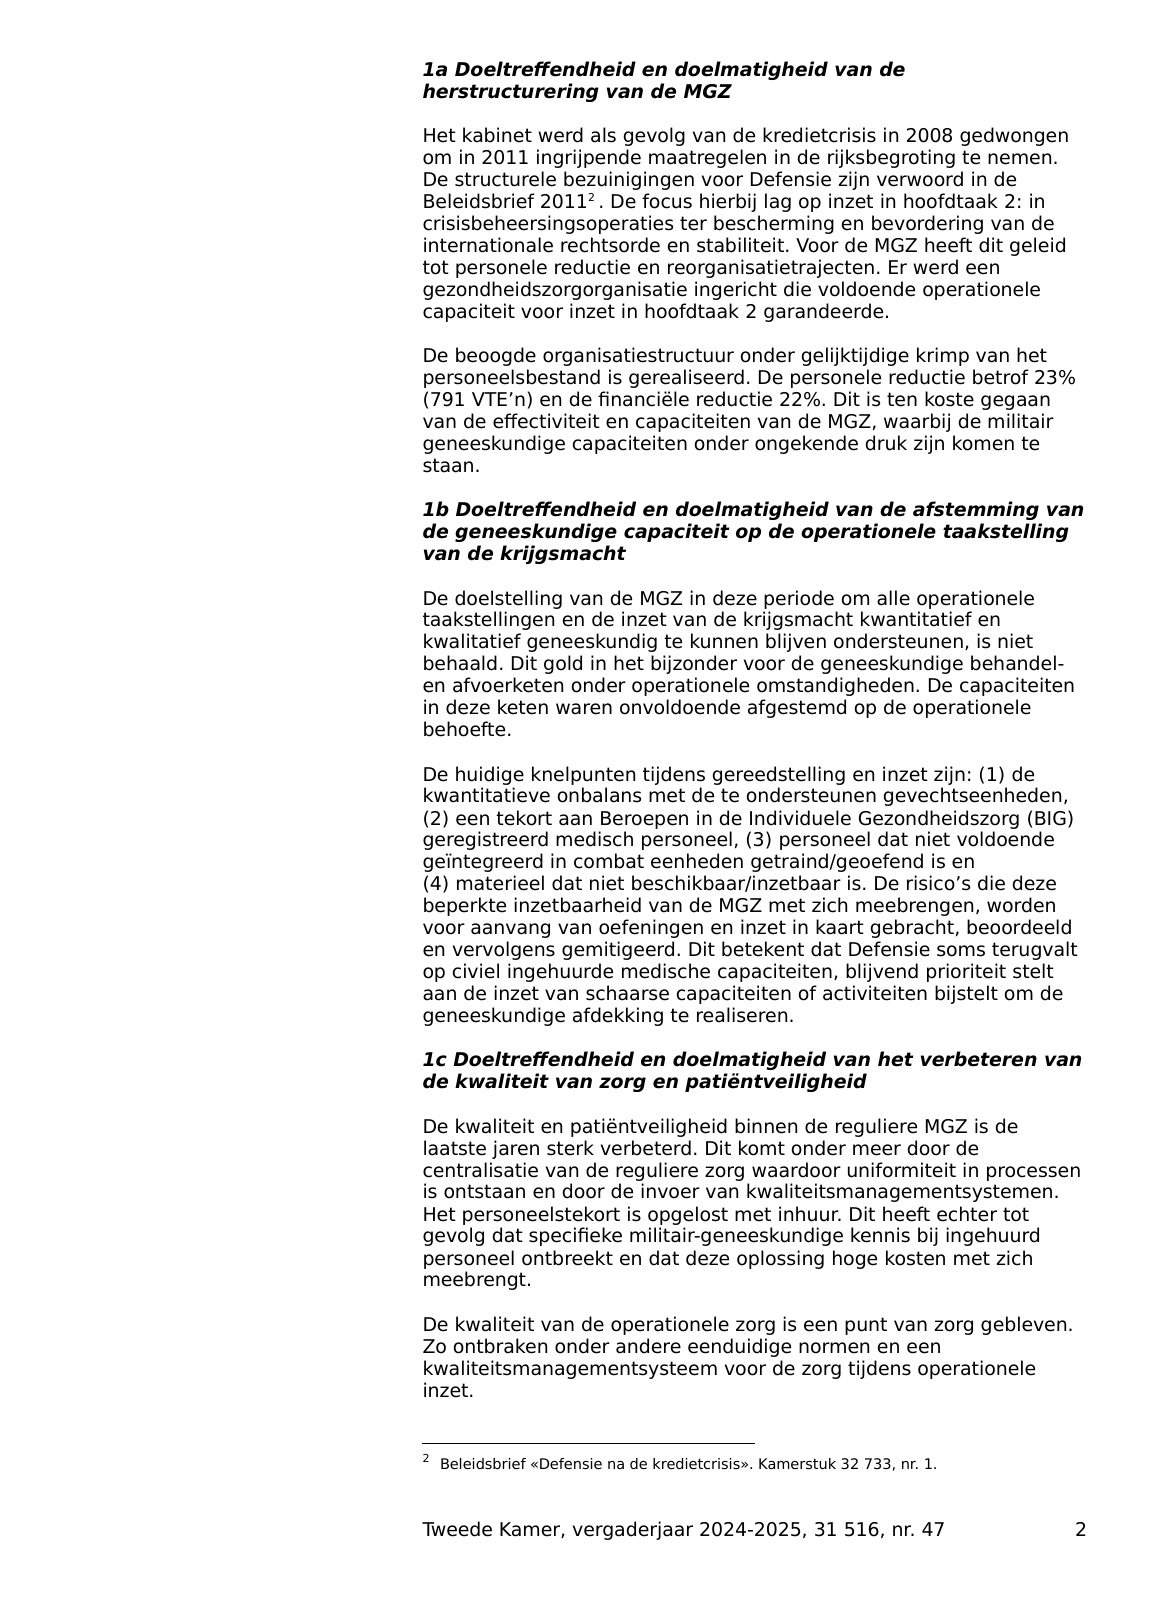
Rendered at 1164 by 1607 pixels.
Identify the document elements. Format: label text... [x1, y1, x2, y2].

subtitle 1b Doeltreffendheid en doelmatigheid van de afstemming van de geneeskundige capaciteit op de operationele taakstelling van de krijgsmacht [422, 499, 1087, 565]
text Beleidsbrief «Defensie na de kredietcrisis». Kamerstuk 32 733, nr. 1. [422, 1452, 1087, 1474]
text De doelstelling van de MGZ in deze periode om alle operationele taakstellingen en de inzet van de krijgsmacht kwantitatief en kwalitatief geneeskundig te kunnen blijven ondersteunen, is niet behaald. Dit gold in het bijzonder voor de geneeskundige behandel- en afvoerketen onder operationele omstandigheden. De capaciteiten in deze keten waren onvoldoende afgestemd op de operationele behoefte. [422, 587, 1087, 741]
text Het kabinet werd als gevolg van de kredietcrisis in 2008 gedwongen om in 2011 ingrijpende maatregelen in de rijksbegroting te nemen. De structurele bezuinigingen voor Defensie zijn verwoord in de Beleidsbrief 2011. De focus hierbij lag op inzet in hoofdtaak 2: in crisisbeheersingsoperaties ter bescherming en bevordering van de internationale rechtsorde en stabiliteit. Voor de MGZ heeft dit geleid tot personele reductie en reorganisatietrajecten. Er werd een gezondheidszorgorganisatie ingericht die voldoende operationele capaciteit voor inzet in hoofdtaak 2 garandeerde. [422, 125, 1087, 323]
text De kwaliteit en patiëntveiligheid binnen de reguliere MGZ is de laatste jaren sterk verbeterd. Dit komt onder meer door de centralisatie van de reguliere zorg waardoor uniformiteit in processen is ontstaan en door de invoer van kwaliteitsmanagementsystemen. Het personeelstekort is opgelost met inhuur. Dit heeft echter tot gevolg dat specifieke militair-geneeskundige kennis bij ingehuurd personeel ontbreekt en dat deze oplossing hoge kosten met zich meebrengt. [422, 1116, 1087, 1291]
text De kwaliteit van de operationele zorg is een punt van zorg gebleven. Zo ontbraken onder andere eenduidige normen en een kwaliteitsmanagementsysteem voor de zorg tijdens operationele inzet. [422, 1313, 1087, 1401]
text De huidige knelpunten tijdens gereedstelling en inzet zijn: (1) de kwantitatieve onbalans met de te ondersteunen gevechtseenheden, (2) een tekort aan Beroepen in de Individuele Gezondheidszorg (BIG) geregistreerd medisch personeel, (3) personeel dat niet voldoende geïntegreerd in combat eenheden getraind/geoefend is en (4) materieel dat niet beschikbaar/inzetbaar is. De risico’s die deze beperkte inzetbaarheid van de MGZ met zich meebrengen, worden voor aanvang van oefeningen en inzet in kaart gebracht, beoordeeld en vervolgens gemitigeerd. Dit betekent dat Defensie soms terugvalt op civiel ingehuurde medische capaciteiten, blijvend prioriteit stelt aan de inzet van schaarse capaciteiten of activiteiten bijstelt om de geneeskundige afdekking te realiseren. [422, 763, 1087, 1027]
text De beoogde organisatiestructuur onder gelijktijdige krimp van het personeelsbestand is gerealiseerd. De personele reductie betrof 23% (791 VTE’n) en de financiële reductie 22%. Dit is ten koste gegaan van de effectiviteit en capaciteiten van de MGZ, waarbij de militair geneeskundige capaciteiten onder ongekende druk zijn komen te staan. [422, 345, 1087, 477]
subtitle 1c Doeltreffendheid en doelmatigheid van het verbeteren van de kwaliteit van zorg en patiëntveiligheid [422, 1049, 1087, 1093]
subtitle 1a Doeltreffendheid en doelmatigheid van de herstructurering van de MGZ [422, 59, 1087, 103]
